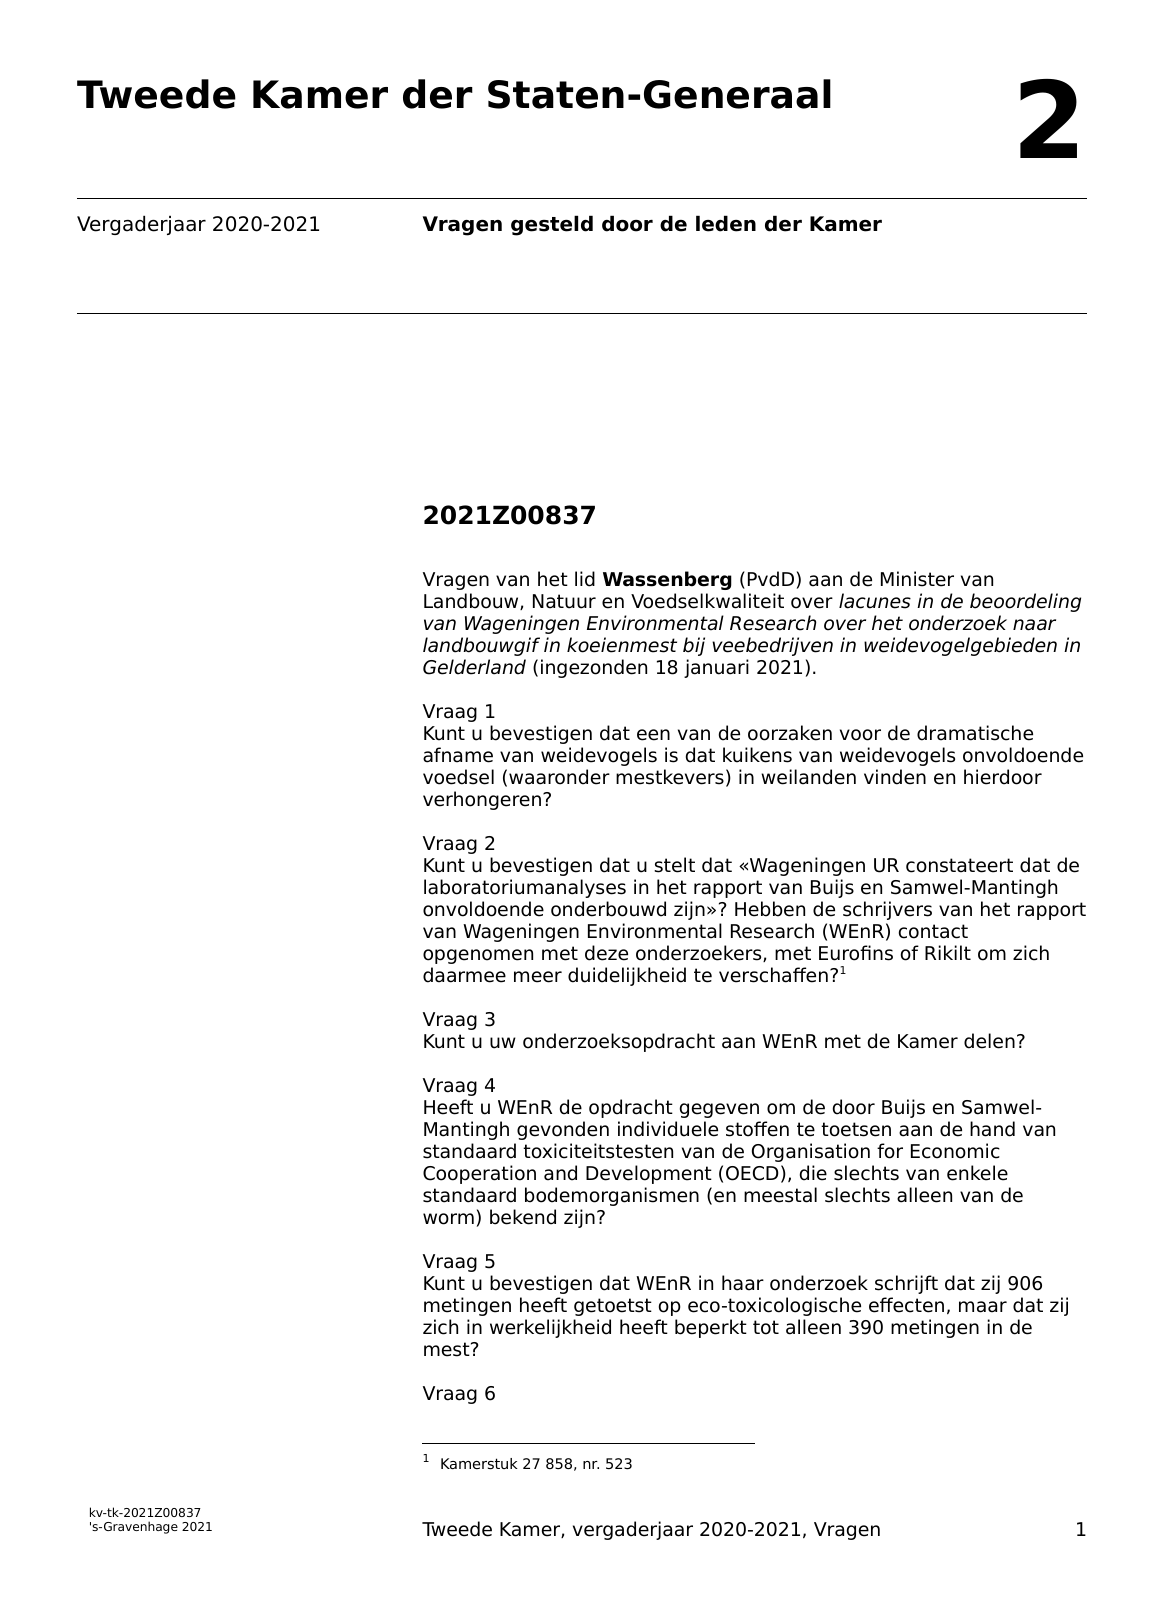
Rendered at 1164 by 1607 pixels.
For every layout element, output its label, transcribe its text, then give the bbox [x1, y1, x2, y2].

text Vragen van het lid Wassenberg (PvdD) aan de Minister van Landbouw, Natuur en Voedselkwaliteit over lacunes in de beoordeling van Wageningen Environmental Research over het onderzoek naar landbouwgif in koeienmest bij veebedrijven in weidevogelgebieden in Gelderland (ingezonden 18 januari 2021). [422, 569, 1087, 679]
text Kamerstuk 27 858, nr. 523 [422, 1452, 1087, 1474]
table_cell Vragen gesteld door de leden der Kamer [422, 199, 1087, 313]
table_header 2 [886, 59, 1087, 198]
text Kunt u bevestigen dat een van de oorzaken voor de dramatische afname van weidevogels is dat kuikens van weidevogels onvoldoende voedsel (waaronder mestkevers) in weilanden vinden en hierdoor verhongeren? [422, 723, 1087, 811]
text Kunt u uw onderzoeksopdracht aan WEnR met de Kamer delen? [422, 1031, 1087, 1053]
table_cell Vergaderjaar 2020-2021 [77, 199, 422, 313]
text Vraag 4 [422, 1075, 1087, 1097]
text Vraag 2 [422, 833, 1087, 855]
text Kunt u bevestigen dat WEnR in haar onderzoek schrijft dat zij 906 metingen heeft getoetst op eco-toxicologische effecten, maar dat zij zich in werkelijkheid heeft beperkt tot alleen 390 metingen in de mest? [422, 1273, 1087, 1361]
text Kunt u bevestigen dat u stelt dat «Wageningen UR constateert dat de laboratoriumanalyses in het rapport van Buijs en Samwel-Mantingh onvoldoende onderbouwd zijn»? Hebben de schrijvers van het rapport van Wageningen Environmental Research (WEnR) contact opgenomen met deze onderzoekers, met Eurofins of Rikilt om zich daarmee meer duidelijkheid te verschaffen? [422, 855, 1087, 987]
text Vraag 5 [422, 1251, 1087, 1273]
text Heeft u WEnR de opdracht gegeven om de door Buijs en Samwel-Mantingh gevonden individuele stoffen te toetsen aan de hand van standaard toxiciteitstesten van de Organisation for Economic Cooperation and Development (OECD), die slechts van enkele standaard bodemorganismen (en meestal slechts alleen van de worm) bekend zijn? [422, 1097, 1087, 1229]
text 2021Z00837 [422, 501, 1087, 531]
text 's-Gravenhage 2021 [88, 1520, 323, 1534]
text Vraag 1 [422, 701, 1087, 723]
text Vraag 6 [422, 1383, 1087, 1405]
text Vraag 3 [422, 1009, 1087, 1031]
table_header Tweede Kamer der Staten-Generaal [77, 59, 886, 198]
text kv-tk-2021Z00837 [88, 1506, 323, 1520]
